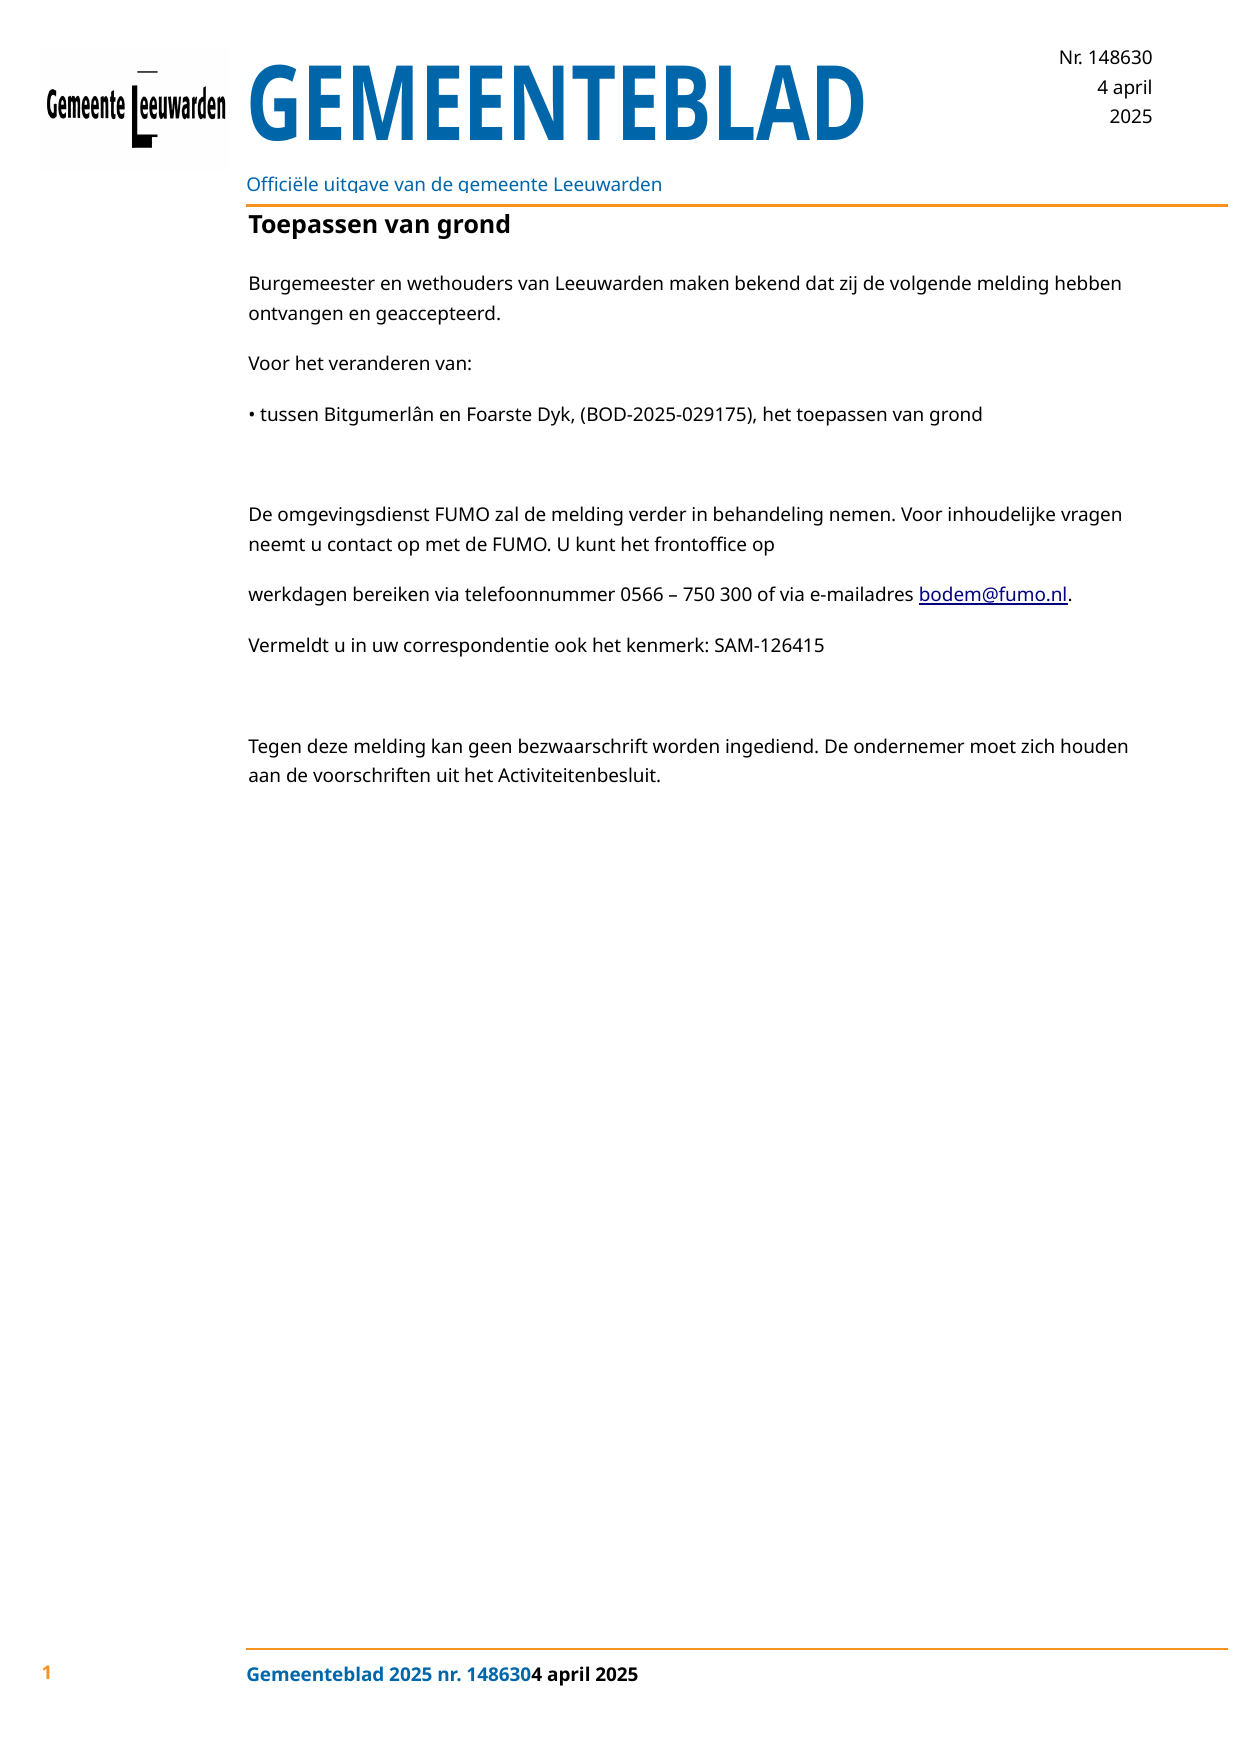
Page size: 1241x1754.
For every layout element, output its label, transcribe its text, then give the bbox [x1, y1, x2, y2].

picture [41, 47, 231, 172]
text • tussen Bitgumerlân en Foarste Dyk, (BOD-2025-029175), het toepassen van grond [248, 401, 1152, 426]
text Voor het veranderen van: [248, 350, 1152, 376]
text Burgemeester en wethouders van Leeuwarden maken bekend dat zij de volgende melding hebben ontvangen en geaccepteerd. [248, 270, 1152, 326]
text Toepassen van grond [248, 207, 1152, 241]
text De omgevingsdienst FUMO zal de melding verder in behandeling nemen. Voor inhoudelijke vragen neemt u contact op met de FUMO. U kunt het frontoffice op [248, 502, 1152, 557]
text Vermeldt u in uw correspondentie ook het kenmerk: SAM-126415 [248, 632, 1152, 658]
text werkdagen bereiken via telefoonnummer 0566 – 750 300 of via e-mailadres bodem@fumo.nl. [248, 582, 1152, 607]
text Tegen deze melding kan geen bezwaarschrift worden ingediend. De ondernemer moet zich houden aan de voorschriften uit het Activiteitenbesluit. [248, 733, 1152, 788]
